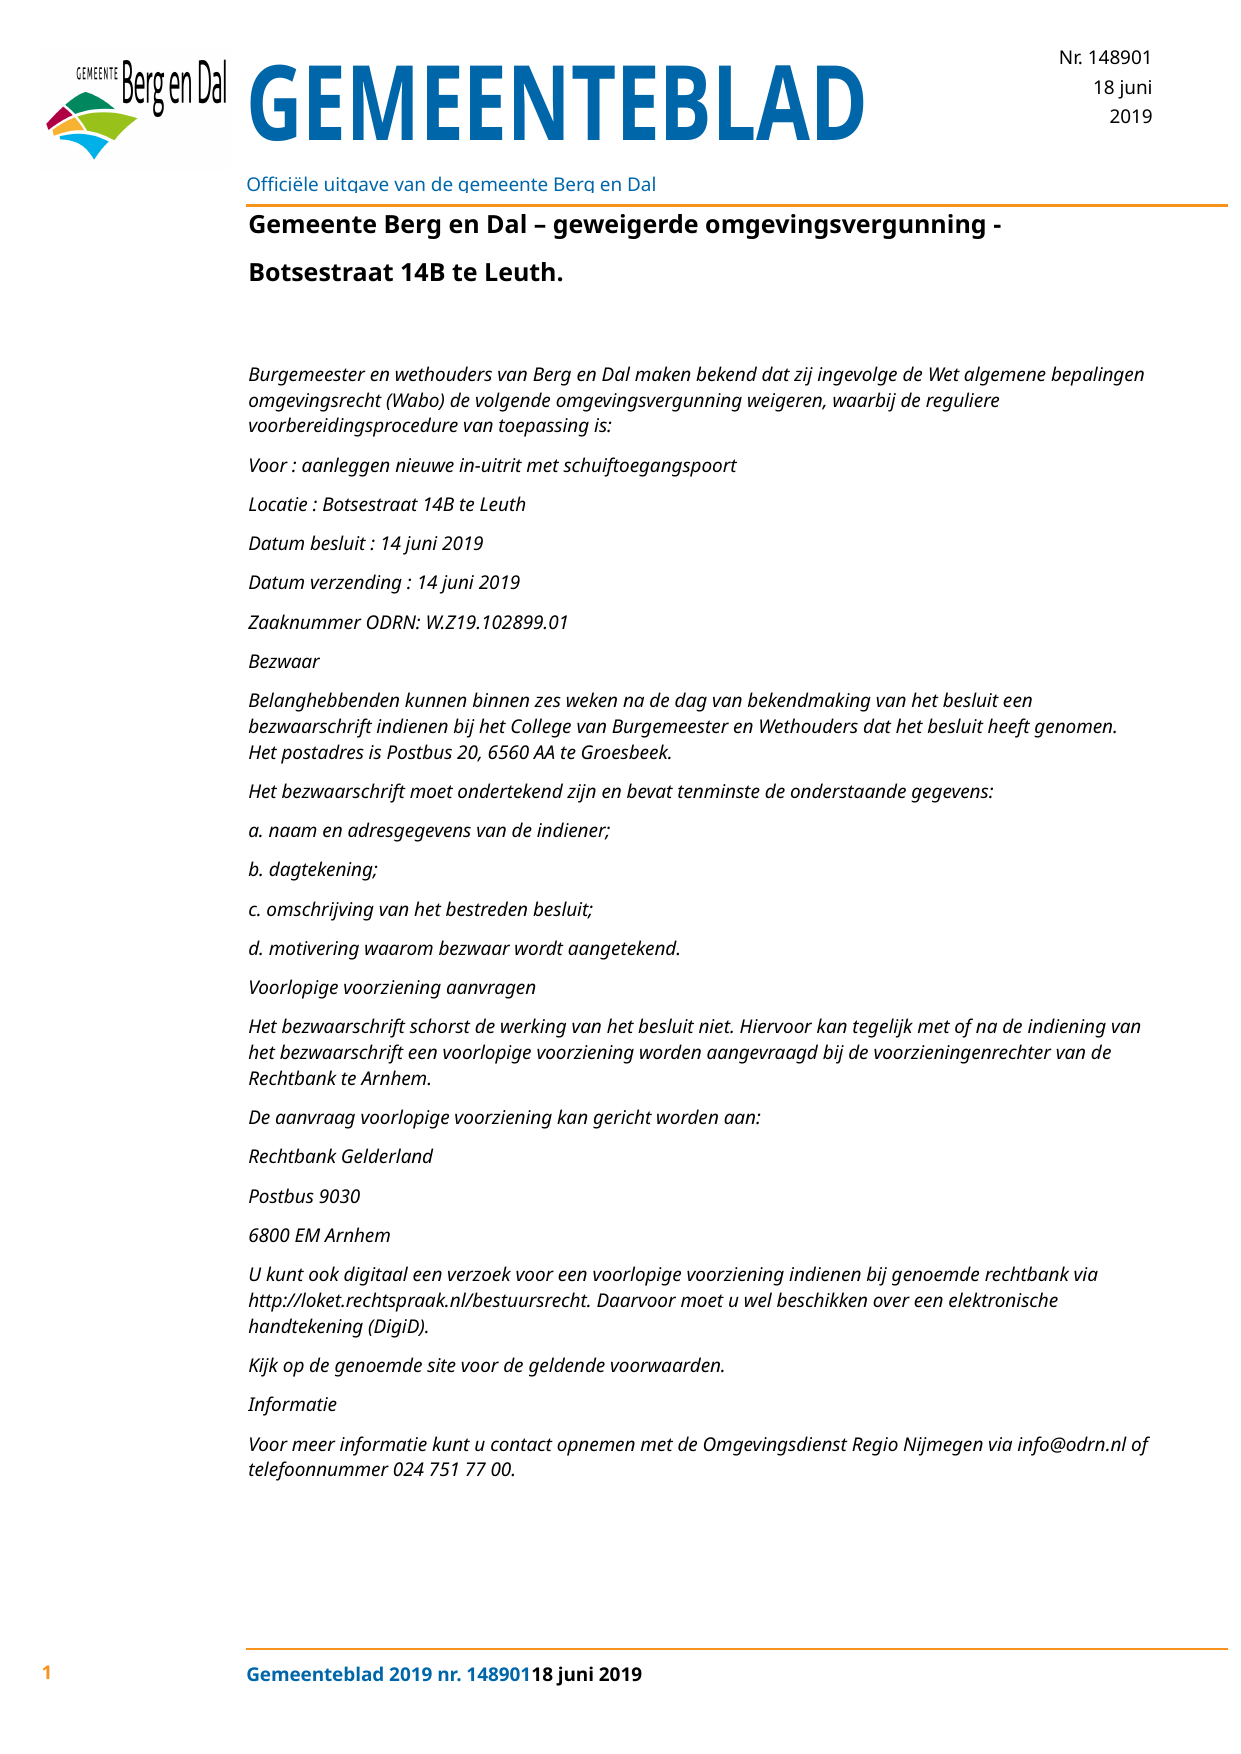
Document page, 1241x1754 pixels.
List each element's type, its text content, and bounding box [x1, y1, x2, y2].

text Rechtbank Gelderland [248, 1144, 1152, 1169]
text Het bezwaarschrift moet ondertekend zijn en bevat tenminste de onderstaande gegevens: [248, 778, 1152, 804]
text Datum besluit : 14 juni 2019 [248, 530, 1152, 556]
text Het bezwaarschrift schorst de werking van het besluit niet. Hiervoor kan tegelijk met of na de indiening van het bezwaarschrift een voorlopige voorziening worden aangevraagd bij de voorzieningenrechter van de Rechtbank te Arnhem. [248, 1014, 1152, 1091]
text Locatie : Botsestraat 14B te Leuth [248, 491, 1152, 517]
text a. naam en adresgegevens van de indiener; [248, 817, 1152, 843]
text Postbus 9030 [248, 1183, 1152, 1209]
text De aanvraag voorlopige voorziening kan gericht worden aan: [248, 1104, 1152, 1130]
text Voor : aanleggen nieuwe in-uitrit met schuiftoegangspoort [248, 452, 1152, 477]
text Gemeente Berg en Dal – geweigerde omgevingsvergunning - Botsestraat 14B te Leuth. [248, 207, 1152, 288]
text Voorlopige voorziening aanvragen [248, 974, 1152, 1000]
text Burgemeester en wethouders van Berg en Dal maken bekend dat zij ingevolge de Wet algemene bepalingen omgevingsrecht (Wabo) de volgende omgevingsvergunning weigeren, waarbij de reguliere voorbereidingsprocedure van toepassing is: [248, 361, 1152, 438]
picture [41, 47, 231, 172]
text Belanghebbenden kunnen binnen zes weken na de dag van bekendmaking van het besluit een bezwaarschrift indienen bij het College van Burgemeester en Wethouders dat het besluit heeft genomen. Het postadres is Postbus 20, 6560 AA te Groesbeek. [248, 687, 1152, 764]
text d. motivering waarom bezwaar wordt aangetekend. [248, 935, 1152, 961]
text Zaaknummer ODRN: W.Z19.102899.01 [248, 609, 1152, 634]
text Kijk op de genoemde site voor de geldende voorwaarden. [248, 1352, 1152, 1378]
text Informatie [248, 1392, 1152, 1417]
text b. dagtekening; [248, 857, 1152, 882]
text Bezwaar [248, 648, 1152, 674]
text U kunt ook digitaal een verzoek voor een voorlopige voorziening indienen bij genoemde rechtbank via http://loket.rechtspraak.nl/bestuursrecht. Daarvoor moet u wel beschikken over een elektronische handtekening (DigiD). [248, 1262, 1152, 1339]
text c. omschrijving van het bestreden besluit; [248, 896, 1152, 922]
text 6800 EM Arnhem [248, 1222, 1152, 1248]
text Datum verzending : 14 juni 2019 [248, 569, 1152, 595]
text Voor meer informatie kunt u contact opnemen met de Omgevingsdienst Regio Nijmegen via info@odrn.nl of telefoonnummer 024 751 77 00. [248, 1431, 1152, 1482]
